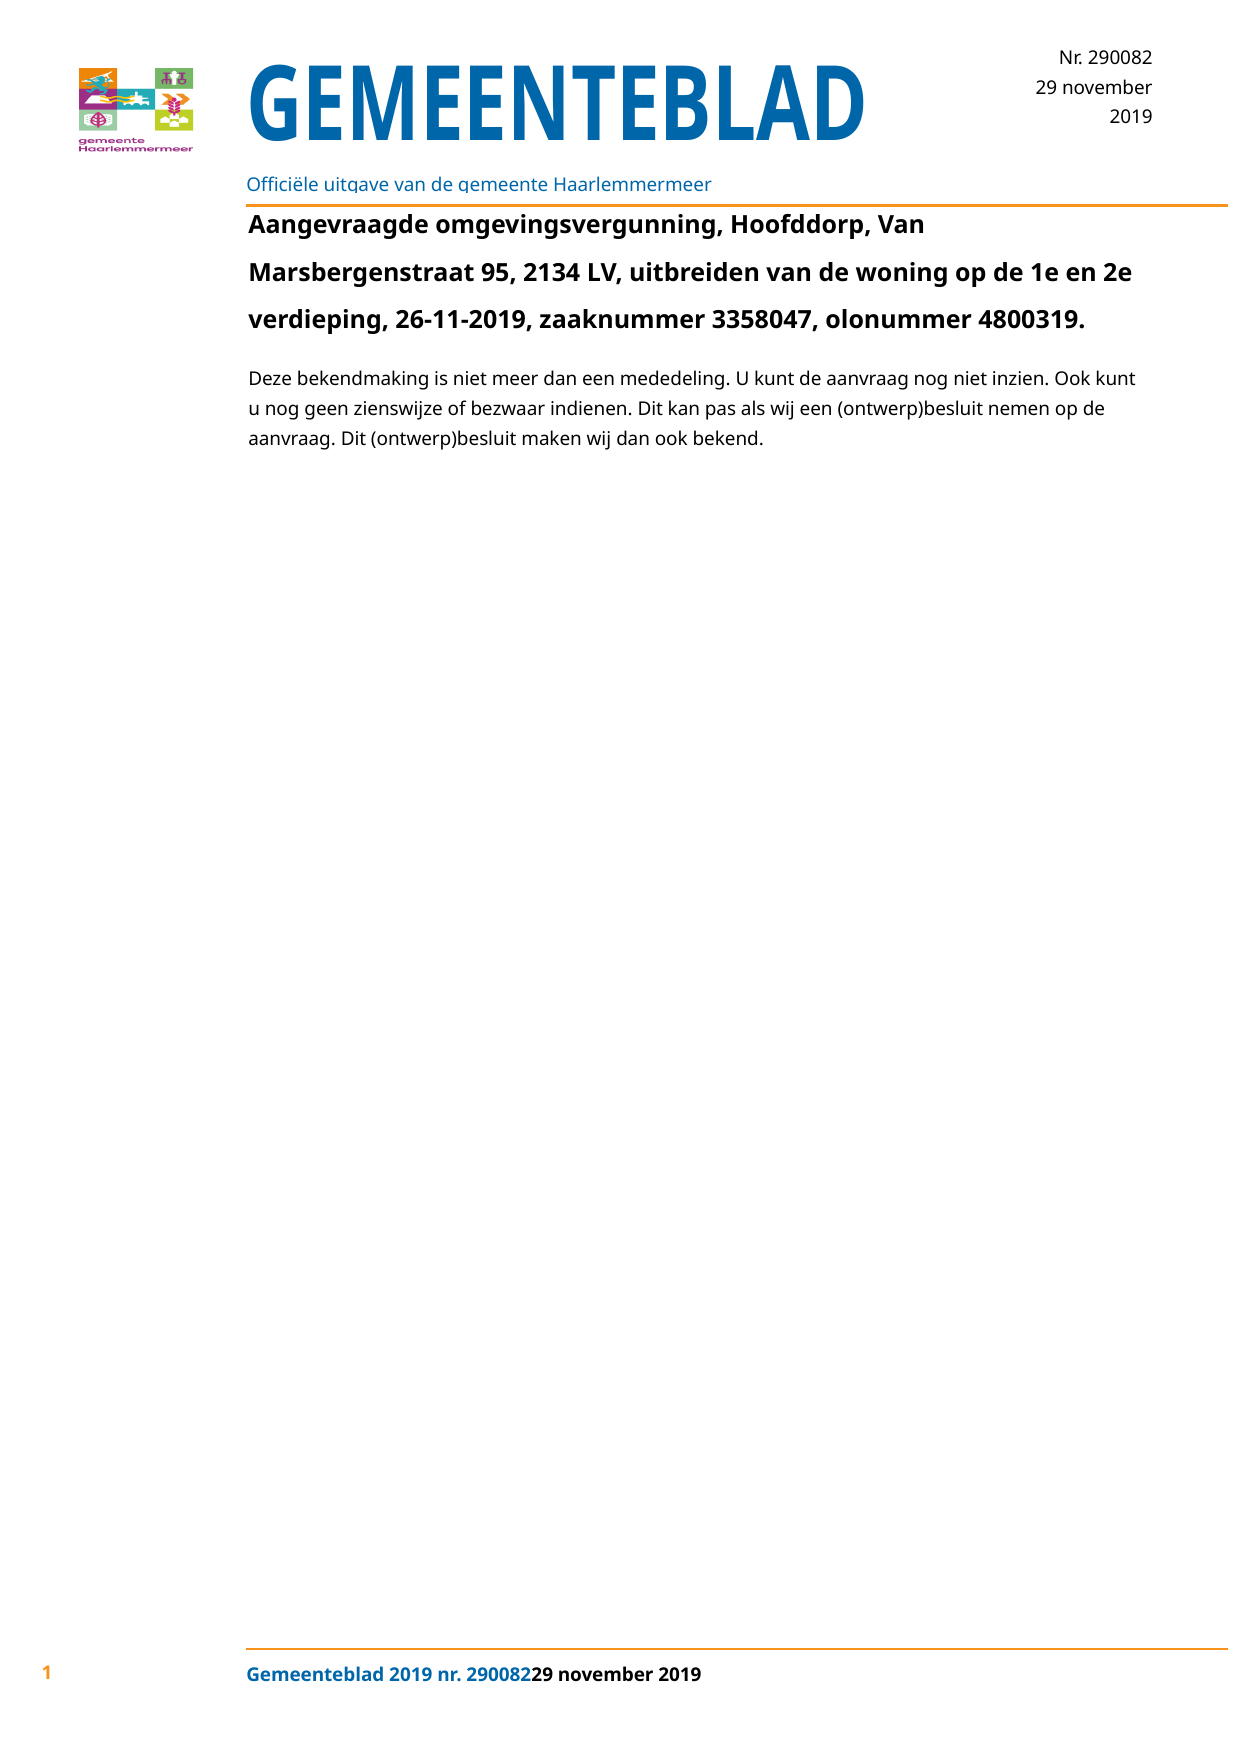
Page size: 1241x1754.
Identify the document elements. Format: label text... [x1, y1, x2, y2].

text Deze bekendmaking is niet meer dan een mededeling. U kunt de aanvraag nog niet inzien. Ook kunt u nog geen zienswijze of bezwaar indienen. Dit kan pas als wij een (ontwerp)besluit nemen op de aanvraag. Dit (ontwerp)besluit maken wij dan ook bekend. [248, 366, 1152, 450]
picture [41, 47, 231, 172]
text Aangevraagde omgevingsvergunning, Hoofddorp, Van Marsbergenstraat 95, 2134 LV, uitbreiden van de woning op de 1e en 2e verdieping, 26-11-2019, zaaknummer 3358047, olonummer 4800319. [248, 207, 1152, 336]
